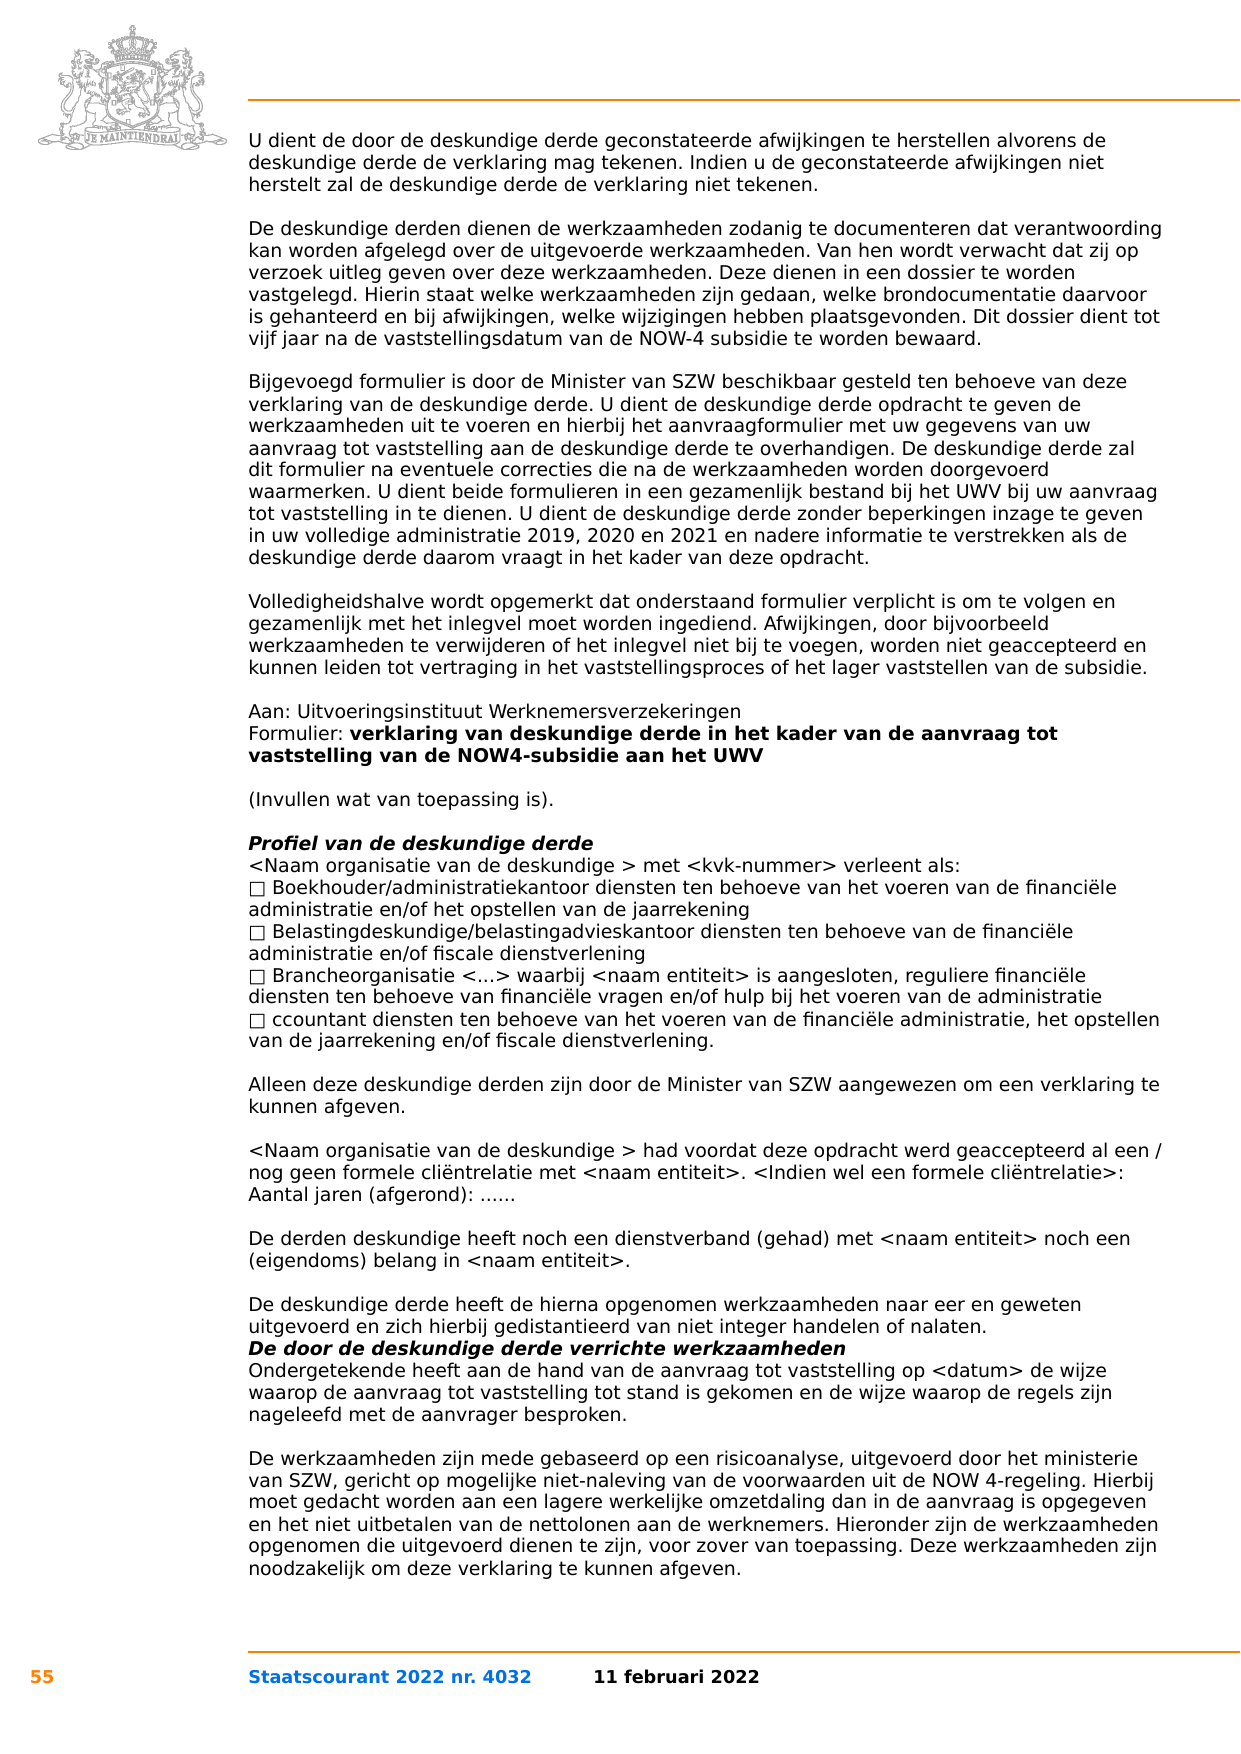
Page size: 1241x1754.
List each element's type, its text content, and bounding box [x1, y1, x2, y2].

text Bijgevoegd formulier is door de Minister van SZW beschikbaar gesteld ten behoeve van deze verklaring van de deskundige derde. U dient de deskundige derde opdracht te geven de werkzaamheden uit te voeren en hierbij het aanvraagformulier met uw gegevens van uw aanvraag tot vaststelling aan de deskundige derde te overhandigen. De deskundige derde zal dit formulier na eventuele correcties die na de werkzaamheden worden doorgevoerd waarmerken. U dient beide formulieren in een gezamenlijk bestand bij het UWV bij uw aanvraag tot vaststelling in te dienen. U dient de deskundige derde zonder beperkingen inzage te geven in uw volledige administratie 2019, 2020 en 2021 en nadere informatie te verstrekken als de deskundige derde daarom vraagt in het kader van deze opdracht. [248, 371, 1163, 569]
text Profiel van de deskundige derde [248, 833, 1163, 854]
text De deskundige derden dienen de werkzaamheden zodanig te documenteren dat verantwoording kan worden afgelegd over de uitgevoerde werkzaamheden. Van hen wordt verwacht dat zij op verzoek uitleg geven over deze werkzaamheden. Deze dienen in een dossier te worden vastgelegd. Hierin staat welke werkzaamheden zijn gedaan, welke brondocumentatie daarvoor is gehanteerd en bij afwijkingen, welke wijzigingen hebben plaatsgevonden. Dit dossier dient tot vijf jaar na de vaststellingsdatum van de NOW-4 subsidie te worden bewaard. [248, 218, 1163, 349]
text De derden deskundige heeft noch een dienstverband (gehad) met <naam entiteit> noch een (eigendoms) belang in <naam entiteit>. [248, 1228, 1163, 1272]
text □ Belastingdeskundige/belastingadvieskantoor diensten ten behoeve van de financiële administratie en/of fiscale dienstverlening [248, 921, 1163, 964]
text Ondergetekende heeft aan de hand van de aanvraag tot vaststelling op <datum> de wijze waarop de aanvraag tot vaststelling tot stand is gekomen en de wijze waarop de regels zijn nageleefd met de aanvrager besproken. [248, 1360, 1163, 1426]
text □ ccountant diensten ten behoeve van het voeren van de financiële administratie, het opstellen van de jaarrekening en/of fiscale dienstverlening. [248, 1008, 1163, 1052]
text De deskundige derde heeft de hierna opgenomen werkzaamheden naar eer en geweten uitgevoerd en zich hierbij gedistantieerd van niet integer handelen of nalaten. [248, 1294, 1163, 1338]
text □ Brancheorganisatie <...> waarbij <naam entiteit> is aangesloten, reguliere financiële diensten ten behoeve van financiële vragen en/of hulp bij het voeren van de administratie [248, 964, 1163, 1008]
text U dient de door de deskundige derde geconstateerde afwijkingen te herstellen alvorens de deskundige derde de verklaring mag tekenen. Indien u de geconstateerde afwijkingen niet herstelt zal de deskundige derde de verklaring niet tekenen. [248, 130, 1163, 196]
picture [38, 25, 227, 150]
text □ Boekhouder/administratiekantoor diensten ten behoeve van het voeren van de financiële administratie en/of het opstellen van de jaarrekening [248, 877, 1163, 921]
text Alleen deze deskundige derden zijn door de Minister van SZW aangewezen om een verklaring te kunnen afgeven. [248, 1074, 1163, 1118]
text Formulier: verklaring van deskundige derde in het kader van de aanvraag tot vaststelling van de NOW4-subsidie aan het UWV [248, 723, 1163, 767]
text (Invullen wat van toepassing is). [248, 789, 1163, 811]
text <Naam organisatie van de deskundige > had voordat deze opdracht werd geaccepteerd al een / nog geen formele cliëntrelatie met <naam entiteit>. <Indien wel een formele cliëntrelatie>: Aantal jaren (afgerond): ...... [248, 1140, 1163, 1206]
text Volledigheidshalve wordt opgemerkt dat onderstaand formulier verplicht is om te volgen en gezamenlijk met het inlegvel moet worden ingediend. Afwijkingen, door bijvoorbeeld werkzaamheden te verwijderen of het inlegvel niet bij te voegen, worden niet geaccepteerd en kunnen leiden tot vertraging in het vaststellingsproces of het lager vaststellen van de subsidie. [248, 591, 1163, 679]
text De werkzaamheden zijn mede gebaseerd op een risicoanalyse, uitgevoerd door het ministerie van SZW, gericht op mogelijke niet-naleving van de voorwaarden uit de NOW 4-regeling. Hierbij moet gedacht worden aan een lagere werkelijke omzetdaling dan in de aanvraag is opgegeven en het niet uitbetalen van de nettolonen aan de werknemers. Hieronder zijn de werkzaamheden opgenomen die uitgevoerd dienen te zijn, voor zover van toepassing. Deze werkzaamheden zijn noodzakelijk om deze verklaring te kunnen afgeven. [248, 1447, 1163, 1579]
text Aan: Uitvoeringsinstituut Werknemersverzekeringen [248, 701, 1163, 723]
text <Naam organisatie van de deskundige > met <kvk-nummer> verleent als: [248, 854, 1163, 877]
text De door de deskundige derde verrichte werkzaamheden [248, 1338, 1163, 1360]
